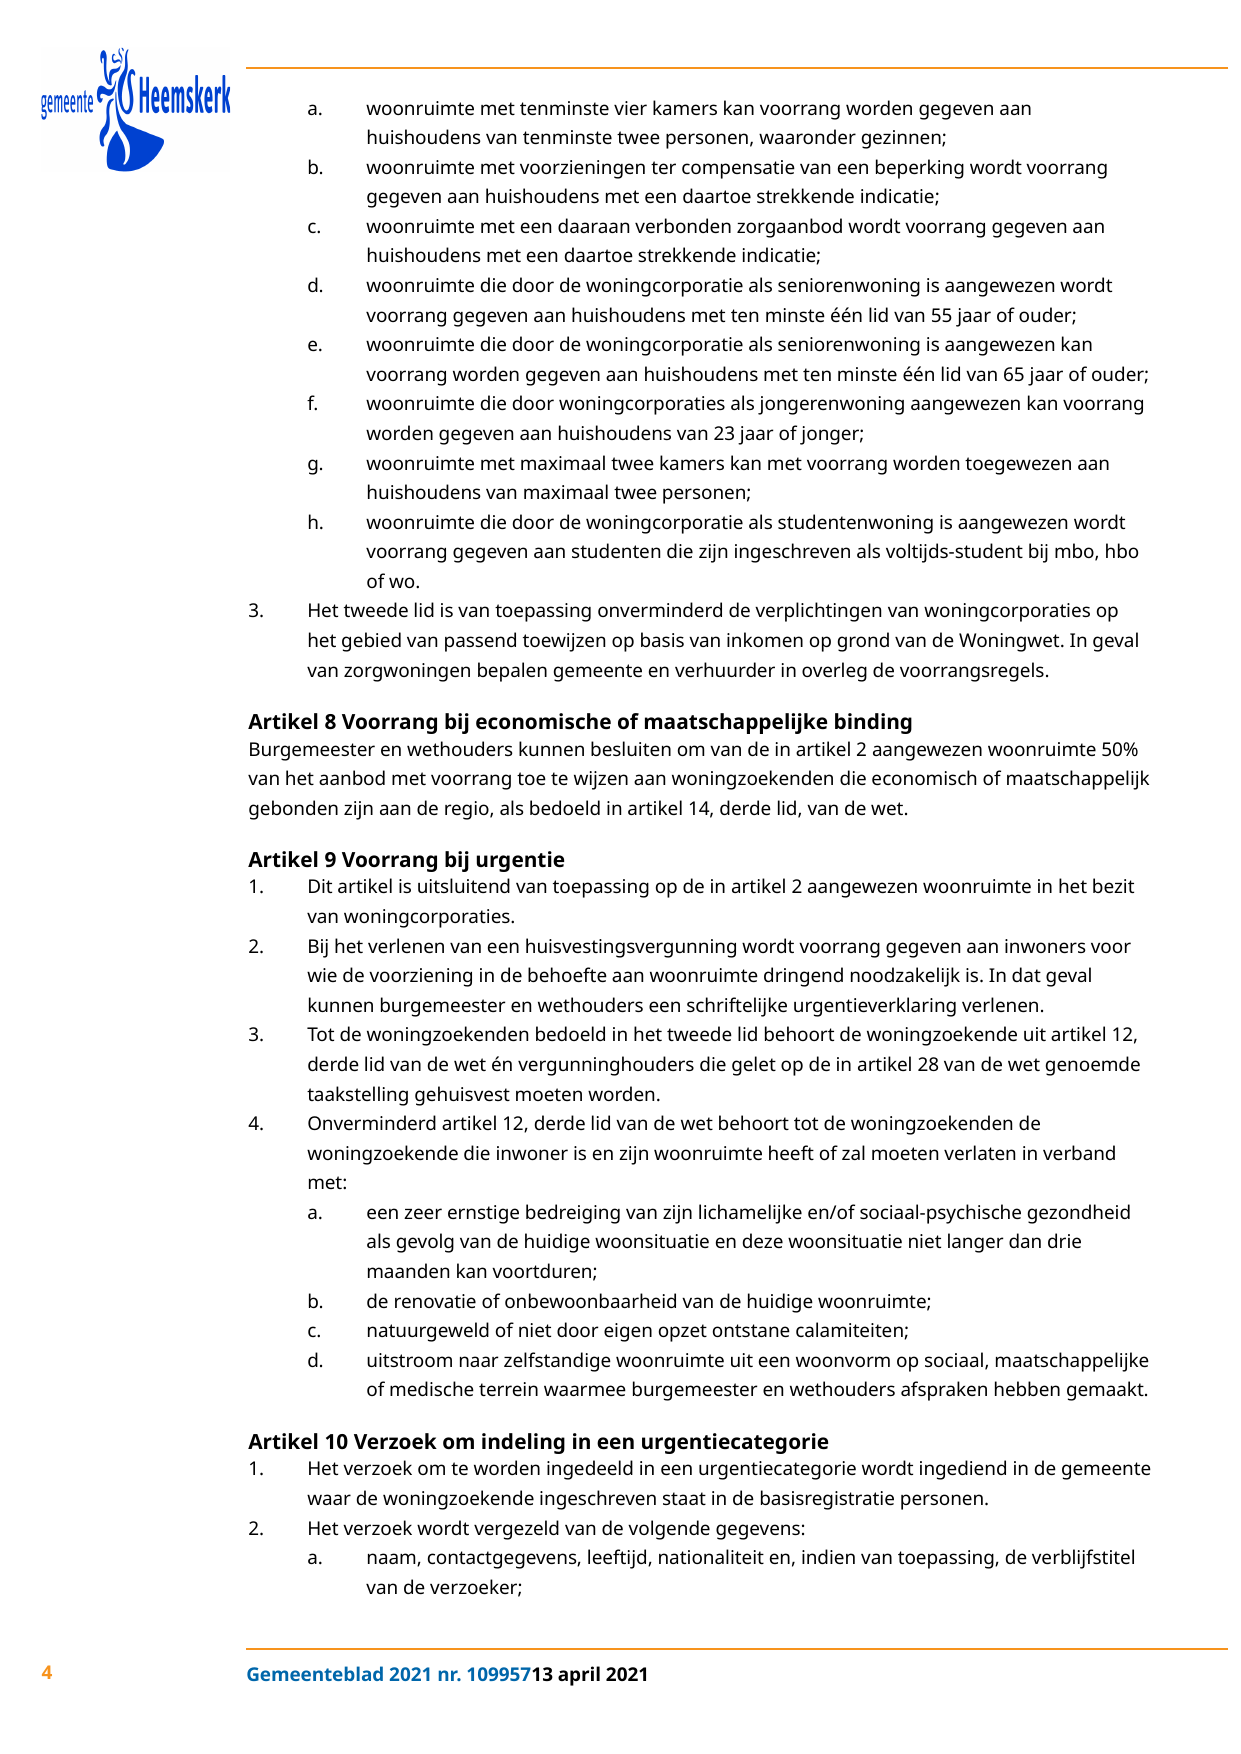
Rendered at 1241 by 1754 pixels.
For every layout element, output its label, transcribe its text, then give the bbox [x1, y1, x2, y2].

text Burgemeester en wethouders kunnen besluiten om van de in artikel 2 aangewezen woonruimte 50% van het aanbod met voorrang toe te wijzen aan woningzoekenden die economisch of maatschappelijk gebonden zijn aan de regio, als bedoeld in artikel 14, derde lid, van de wet. [248, 736, 1152, 821]
text Artikel 9 Voorrang bij urgentie [248, 845, 1152, 874]
list woonruimte die door woningcorporaties als jongerenwoning aangewezen kan voorrang worden gegeven aan huishoudens van 23 jaar of jonger; [307, 391, 1152, 446]
text Artikel 10 Verzoek om indeling in een urgentiecategorie [248, 1427, 1152, 1456]
list woonruimte met een daaraan verbonden zorgaanbod wordt voorrang gegeven aan huishoudens met een daartoe strekkende indicatie; [307, 213, 1152, 268]
list natuurgeweld of niet door eigen opzet ontstane calamiteiten; [307, 1317, 1152, 1343]
list woonruimte met voorzieningen ter compensatie van een beperking wordt voorrang gegeven aan huishoudens met een daartoe strekkende indicatie; [307, 154, 1152, 209]
list uitstroom naar zelfstandige woonruimte uit een woonvorm op sociaal, maatschappelijke of medische terrein waarmee burgemeester en wethouders afspraken hebben gemaakt. [307, 1347, 1152, 1402]
list Het verzoek wordt vergezeld van de volgende gegevens: [248, 1515, 1152, 1540]
list Dit artikel is uitsluitend van toepassing op de in artikel 2 aangewezen woonruimte in het bezit van woningcorporaties. [248, 874, 1152, 929]
list de renovatie of onbewoonbaarheid van de huidige woonruimte; [307, 1288, 1152, 1314]
list woonruimte met maximaal twee kamers kan met voorrang worden toegewezen aan huishoudens van maximaal twee personen; [307, 450, 1152, 505]
list Tot de woningzoekenden bedoeld in het tweede lid behoort de woningzoekende uit artikel 12, derde lid van de wet én vergunninghouders die gelet op de in artikel 28 van de wet genoemde taakstelling gehuisvest moeten worden. [248, 1022, 1152, 1107]
list Onverminderd artikel 12, derde lid van de wet behoort tot de woningzoekenden de woningzoekende die inwoner is en zijn woonruimte heeft of zal moeten verlaten in verband met: [248, 1110, 1152, 1195]
list Bij het verlenen van een huisvestingsvergunning wordt voorrang gegeven aan inwoners voor wie de voorziening in de behoefte aan woonruimte dringend noodzakelijk is. In dat geval kunnen burgemeester en wethouders een schriftelijke urgentieverklaring verlenen. [248, 933, 1152, 1018]
list Het tweede lid is van toepassing onverminderd de verplichtingen van woningcorporaties op het gebied van passend toewijzen op basis van inkomen op grond van de Woningwet. In geval van zorgwoningen bepalen gemeente en verhuurder in overleg de voorrangsregels. [248, 598, 1152, 683]
list woonruimte die door de woningcorporatie als seniorenwoning is aangewezen wordt voorrang gegeven aan huishoudens met ten minste één lid van 55 jaar of ouder; [307, 272, 1152, 328]
picture [41, 47, 231, 172]
list naam, contactgegevens, leeftijd, nationaliteit en, indien van toepassing, de verblijfstitel van de verzoeker; [307, 1544, 1152, 1599]
list woonruimte die door de woningcorporatie als studentenwoning is aangewezen wordt voorrang gegeven aan studenten die zijn ingeschreven als voltijds-student bij mbo, hbo of wo. [307, 509, 1152, 594]
text Artikel 8 Voorrang bij economische of maatschappelijke binding [248, 707, 1152, 736]
list woonruimte die door de woningcorporatie als seniorenwoning is aangewezen kan voorrang worden gegeven aan huishoudens met ten minste één lid van 65 jaar of ouder; [307, 331, 1152, 387]
list woonruimte met tenminste vier kamers kan voorrang worden gegeven aan huishoudens van tenminste twee personen, waaronder gezinnen; [307, 95, 1152, 150]
list een zeer ernstige bedreiging van zijn lichamelijke en/of sociaal-psychische gezondheid als gevolg van de huidige woonsituatie en deze woonsituatie niet langer dan drie maanden kan voortduren; [307, 1199, 1152, 1284]
list Het verzoek om te worden ingedeeld in een urgentiecategorie wordt ingediend in de gemeente waar de woningzoekende ingeschreven staat in de basisregistratie personen. [248, 1456, 1152, 1511]
